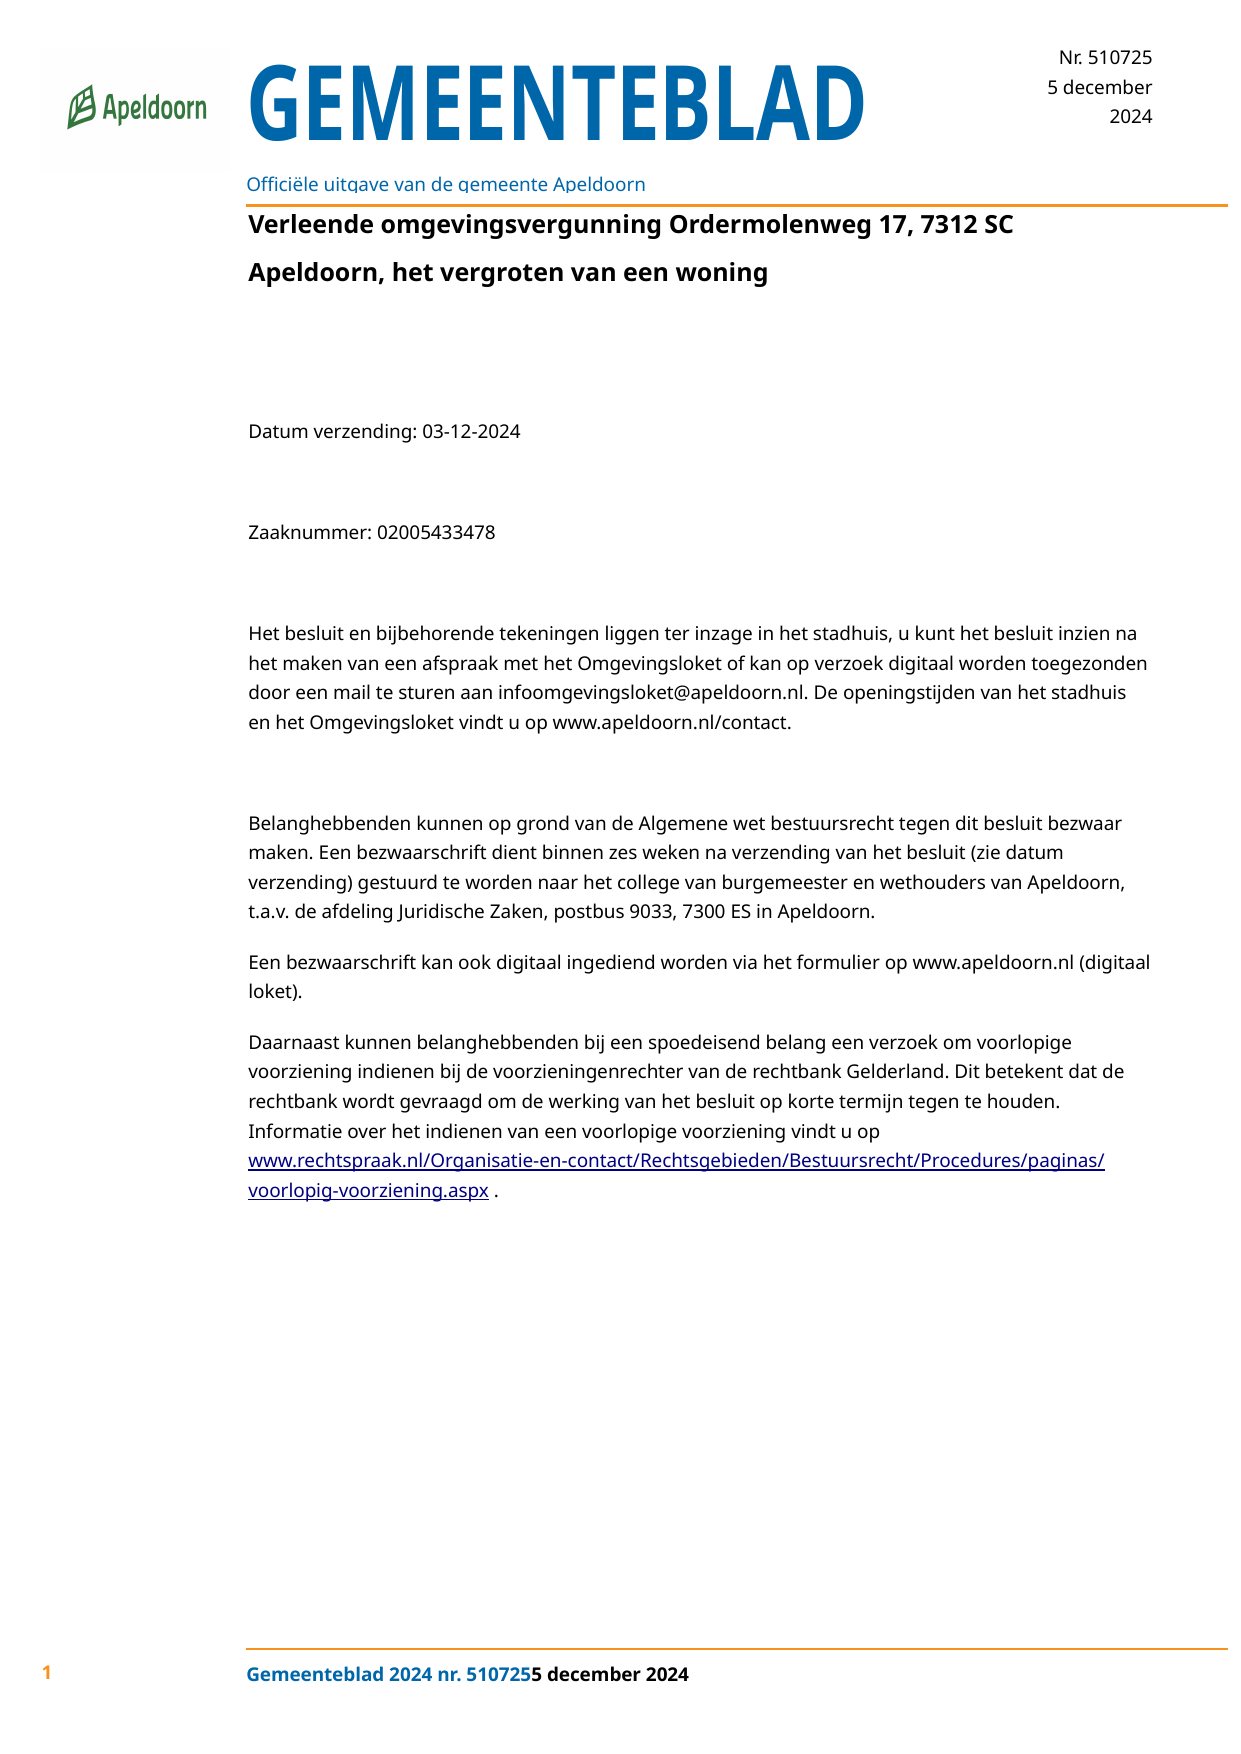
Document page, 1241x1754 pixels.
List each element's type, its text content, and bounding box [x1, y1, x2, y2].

text Zaaknummer: 02005433478 [248, 519, 1152, 545]
text Daarnaast kunnen belanghebbenden bij een spoedeisend belang een verzoek om voorlopige voorziening indienen bij de voorzieningenrechter van de rechtbank Gelderland. Dit betekent dat de rechtbank wordt gevraagd om de werking van het besluit op korte termijn tegen te houden. Informatie over het indienen van een voorlopige voorziening vindt u op www.rechtspraak.nl/Organisatie-en-contact/Rechtsgebieden/Bestuursrecht/Procedures/paginas/voorlopig-voorziening.aspx . [248, 1029, 1152, 1203]
text Verleende omgevingsvergunning Ordermolenweg 17, 7312 SC Apeldoorn, het vergroten van een woning [248, 207, 1152, 288]
text Een bezwaarschrift kan ook digitaal ingediend worden via het formulier op www.apeldoorn.nl (digitaal loket). [248, 949, 1152, 1004]
text Belanghebbenden kunnen op grond van de Algemene wet bestuursrecht tegen dit besluit bezwaar maken. Een bezwaarschrift dient binnen zes weken na verzending van het besluit (zie datum verzending) gestuurd te worden naar het college van burgemeester en wethouders van Apeldoorn, t.a.v. de afdeling Juridische Zaken, postbus 9033, 7300 ES in Apeldoorn. [248, 810, 1152, 924]
text Het besluit en bijbehorende tekeningen liggen ter inzage in het stadhuis, u kunt het besluit inzien na het maken van een afspraak met het Omgevingsloket of kan op verzoek digitaal worden toegezonden door een mail te sturen aan infoomgevingsloket@apeldoorn.nl. De openingstijden van het stadhuis en het Omgevingsloket vindt u op www.apeldoorn.nl/contact. [248, 620, 1152, 735]
picture [41, 47, 231, 172]
text Datum verzending: 03-12-2024 [248, 419, 1152, 444]
